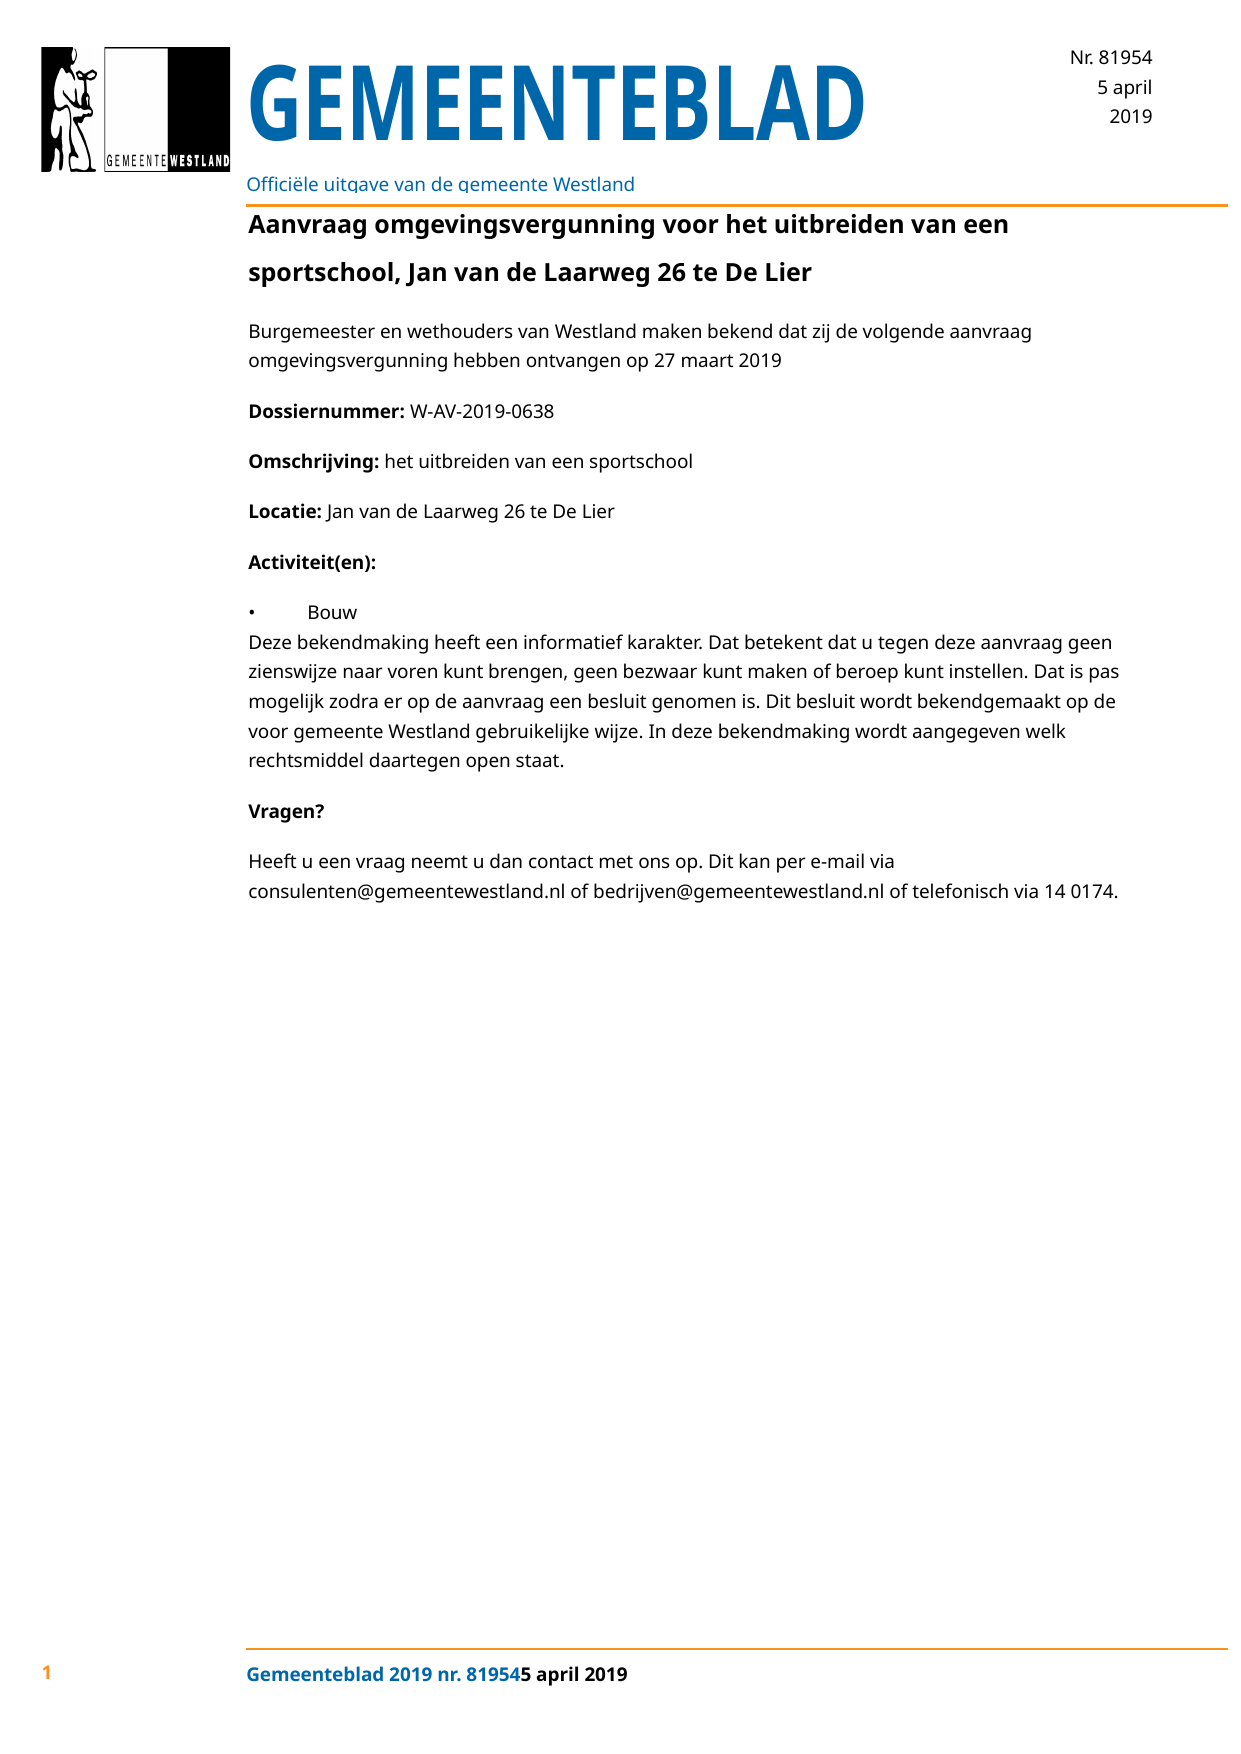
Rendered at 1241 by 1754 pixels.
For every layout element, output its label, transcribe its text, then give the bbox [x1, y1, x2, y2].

text Vragen? [248, 798, 1152, 824]
text Dossiernummer: W-AV-2019-0638 [248, 398, 1152, 424]
text Burgemeester en wethouders van Westland maken bekend dat zij de volgende aanvraag omgevingsvergunning hebben ontvangen op 27 maart 2019 [248, 318, 1152, 373]
text Aanvraag omgevingsvergunning voor het uitbreiden van een sportschool, Jan van de Laarweg 26 te De Lier [248, 207, 1152, 288]
list Bouw [248, 599, 1152, 625]
text Activiteit(en): [248, 549, 1152, 575]
text Omschrijving: het uitbreiden van een sportschool [248, 448, 1152, 474]
text Locatie: Jan van de Laarweg 26 te De Lier [248, 499, 1152, 524]
picture [41, 47, 231, 172]
text Heeft u een vraag neemt u dan contact met ons op. Dit kan per e-mail via consulenten@gemeentewestland.nl of bedrijven@gemeentewestland.nl of telefonisch via 14 0174. [248, 848, 1152, 904]
text Deze bekendmaking heeft een informatief karakter. Dat betekent dat u tegen deze aanvraag geen zienswijze naar voren kunt brengen, geen bezwaar kunt maken of beroep kunt instellen. Dat is pas mogelijk zodra er op de aanvraag een besluit genomen is. Dit besluit wordt bekendgemaakt op de voor gemeente Westland gebruikelijke wijze. In deze bekendmaking wordt aangegeven welk rechtsmiddel daartegen open staat. [248, 629, 1152, 773]
